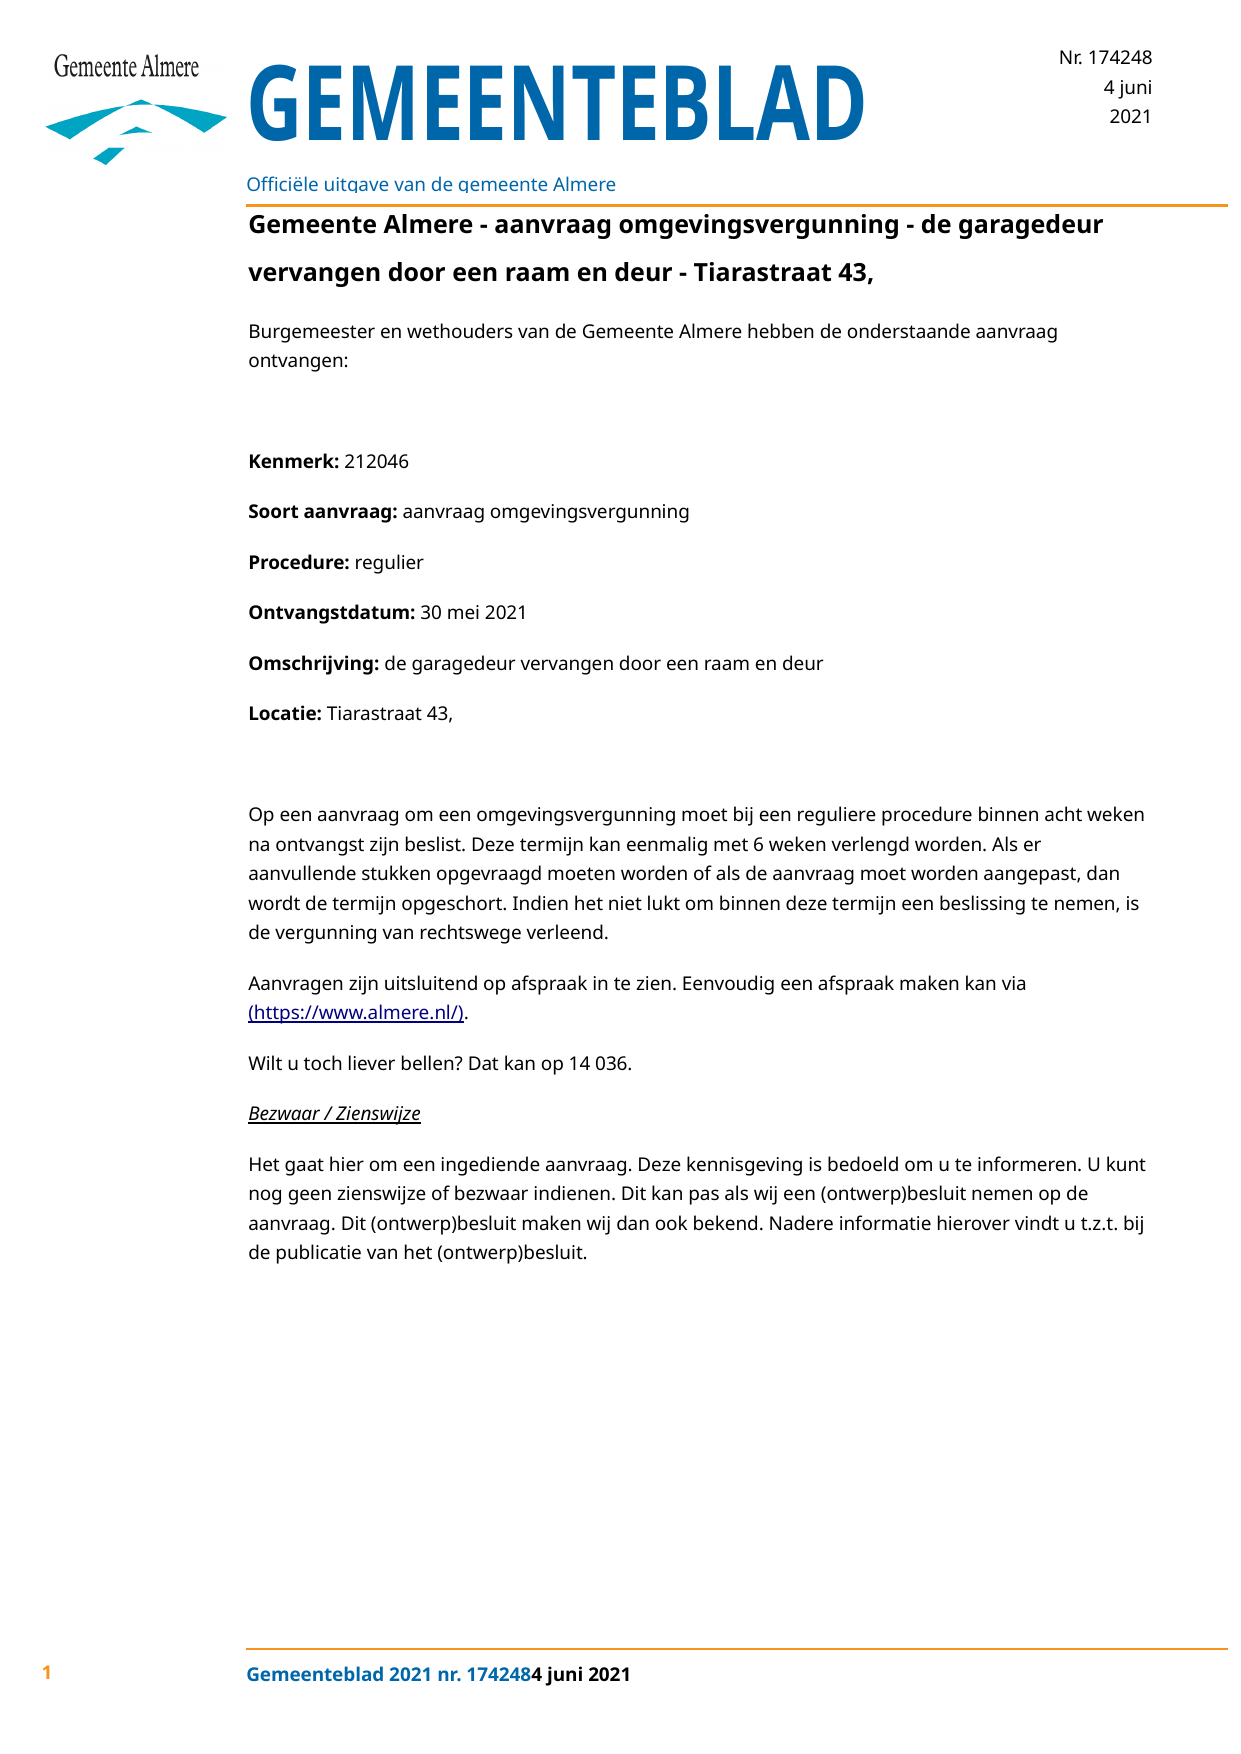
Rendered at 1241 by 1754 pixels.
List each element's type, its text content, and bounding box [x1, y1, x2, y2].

text Bezwaar / Zienswijze [248, 1100, 1152, 1126]
text Procedure: regulier [248, 549, 1152, 575]
text Locatie: Tiarastraat 43, [248, 700, 1152, 726]
text Wilt u toch liever bellen? Dat kan op 14 036. [248, 1050, 1152, 1076]
picture [41, 47, 231, 172]
text Omschrijving: de garagedeur vervangen door een raam en deur [248, 650, 1152, 676]
text Kenmerk: 212046 [248, 448, 1152, 474]
text Gemeente Almere - aanvraag omgevingsvergunning - de garagedeur vervangen door een raam en deur - Tiarastraat 43, [248, 207, 1152, 288]
text Ontvangstdatum: 30 mei 2021 [248, 599, 1152, 625]
text Op een aanvraag om een omgevingsvergunning moet bij een reguliere procedure binnen acht weken na ontvangst zijn beslist. Deze termijn kan eenmalig met 6 weken verlengd worden. Als er aanvullende stukken opgevraagd moeten worden of als de aanvraag moet worden aangepast, dan wordt de termijn opgeschort. Indien het niet lukt om binnen deze termijn een beslissing te nemen, is de vergunning van rechtswege verleend. [248, 801, 1152, 945]
text Aanvragen zijn uitsluitend op afspraak in te zien. Eenvoudig een afspraak maken kan via (https://www.almere.nl/). [248, 970, 1152, 1025]
text Het gaat hier om een ingediende aanvraag. Deze kennisgeving is bedoeld om u te informeren. U kunt nog geen zienswijze of bezwaar indienen. Dit kan pas als wij een (ontwerp)besluit nemen op de aanvraag. Dit (ontwerp)besluit maken wij dan ook bekend. Nadere informatie hierover vindt u t.z.t. bij de publicatie van het (ontwerp)besluit. [248, 1151, 1152, 1265]
text Soort aanvraag: aanvraag omgevingsvergunning [248, 499, 1152, 524]
text Burgemeester en wethouders van de Gemeente Almere hebben de onderstaande aanvraag ontvangen: [248, 318, 1152, 373]
